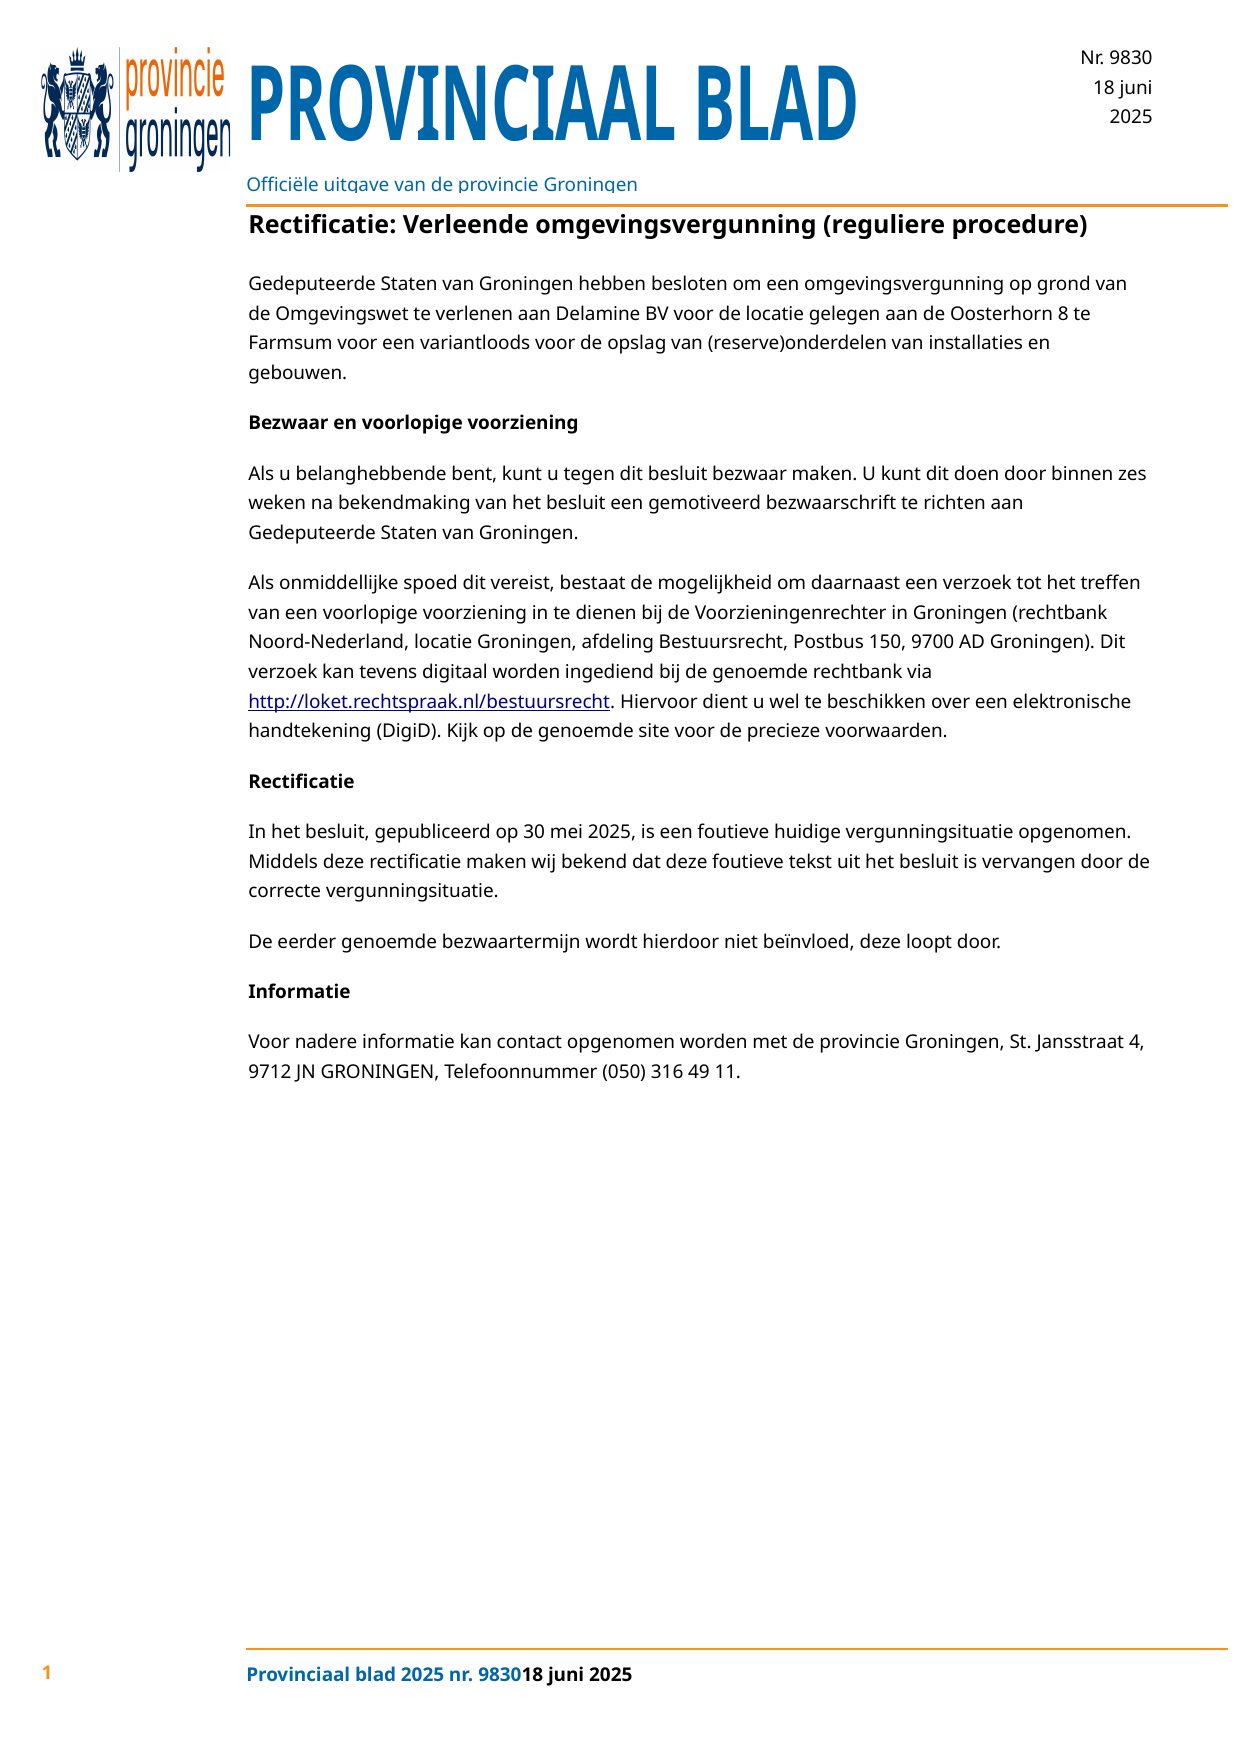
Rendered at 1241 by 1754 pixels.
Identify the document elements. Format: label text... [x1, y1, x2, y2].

text Bezwaar en voorlopige voorziening [248, 409, 1152, 435]
text Informatie [248, 978, 1152, 1004]
text Rectificatie [248, 768, 1152, 793]
text Als u belanghebbende bent, kunt u tegen dit besluit bezwaar maken. U kunt dit doen door binnen zes weken na bekendmaking van het besluit een gemotiveerd bezwaarschrift te richten aan Gedeputeerde Staten van Groningen. [248, 460, 1152, 545]
picture [41, 47, 231, 172]
text Voor nadere informatie kan contact opgenomen worden met de provincie Groningen, St. Jansstraat 4, 9712 JN GRONINGEN, Telefoonnummer (050) 316 49 11. [248, 1029, 1152, 1084]
text Gedeputeerde Staten van Groningen hebben besloten om een omgevingsvergunning op grond van de Omgevingswet te verlenen aan Delamine BV voor de locatie gelegen aan de Oosterhorn 8 te Farmsum voor een variantloods voor de opslag van (reserve)onderdelen van installaties en gebouwen. [248, 270, 1152, 385]
text In het besluit, gepubliceerd op 30 mei 2025, is een foutieve huidige vergunningsituatie opgenomen. Middels deze rectificatie maken wij bekend dat deze foutieve tekst uit het besluit is vervangen door de correcte vergunningsituatie. [248, 818, 1152, 903]
text Rectificatie: Verleende omgevingsvergunning (reguliere procedure) [248, 207, 1152, 241]
text Als onmiddellijke spoed dit vereist, bestaat de mogelijkheid om daarnaast een verzoek tot het treffen van een voorlopige voorziening in te dienen bij de Voorzieningenrechter in Groningen (rechtbank Noord-Nederland, locatie Groningen, afdeling Bestuursrecht, Postbus 150, 9700 AD Groningen). Dit verzoek kan tevens digitaal worden ingediend bij de genoemde rechtbank via http://loket.rechtspraak.nl/bestuursrecht. Hiervoor dient u wel te beschikken over een elektronische handtekening (DigiD). Kijk op de genoemde site voor de precieze voorwaarden. [248, 569, 1152, 743]
text De eerder genoemde bezwaartermijn wordt hierdoor niet beïnvloed, deze loopt door. [248, 928, 1152, 953]
